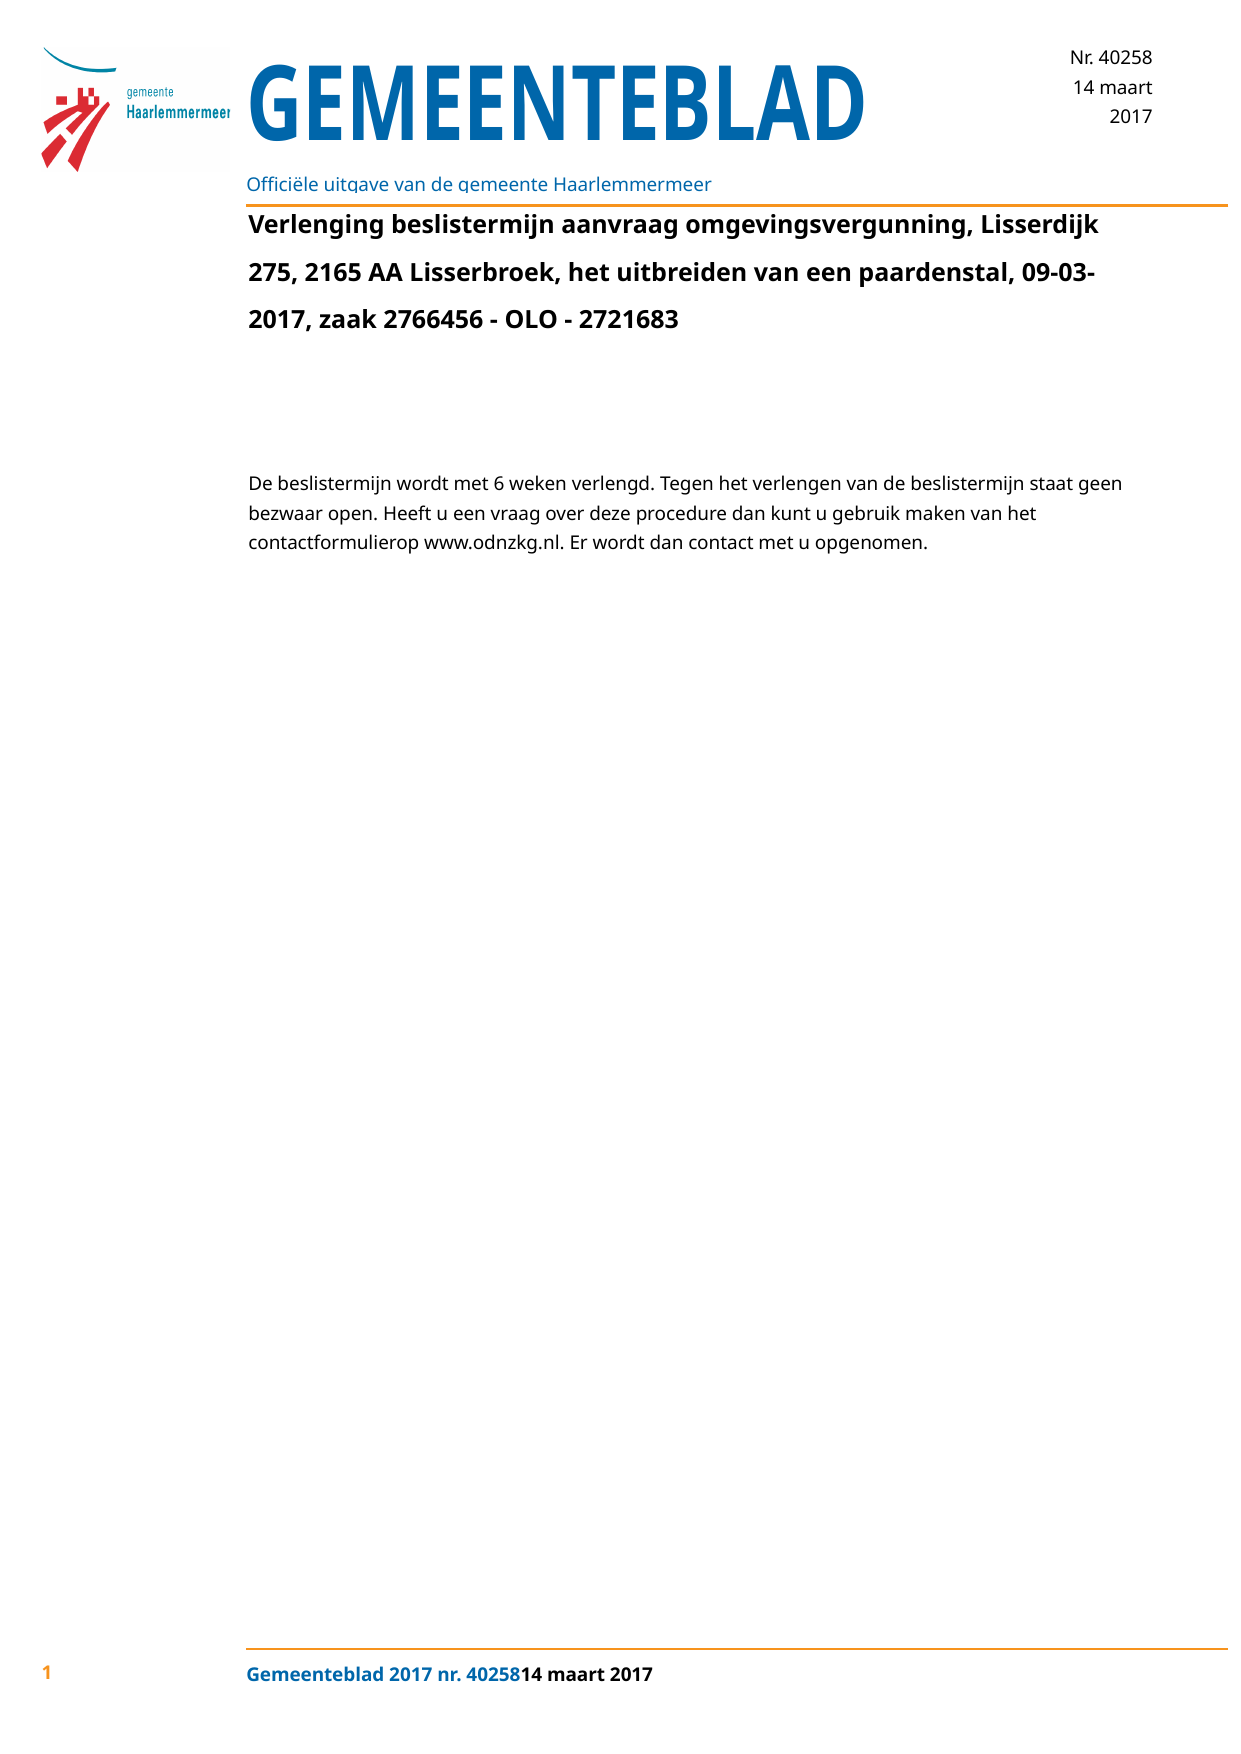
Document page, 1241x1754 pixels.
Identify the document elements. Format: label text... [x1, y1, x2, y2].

picture [41, 47, 231, 172]
text Verlenging beslistermijn aanvraag omgevingsvergunning, Lisserdijk 275, 2165 AA Lisserbroek, het uitbreiden van een paardenstal, 09-03-2017, zaak 2766456 - OLO - 2721683 [248, 207, 1152, 336]
text De beslistermijn wordt met 6 weken verlengd. Tegen het verlengen van de beslistermijn staat geen bezwaar open. Heeft u een vraag over deze procedure dan kunt u gebruik maken van het contactformulierop www.odnzkg.nl. Er wordt dan contact met u opgenomen. [248, 470, 1152, 555]
